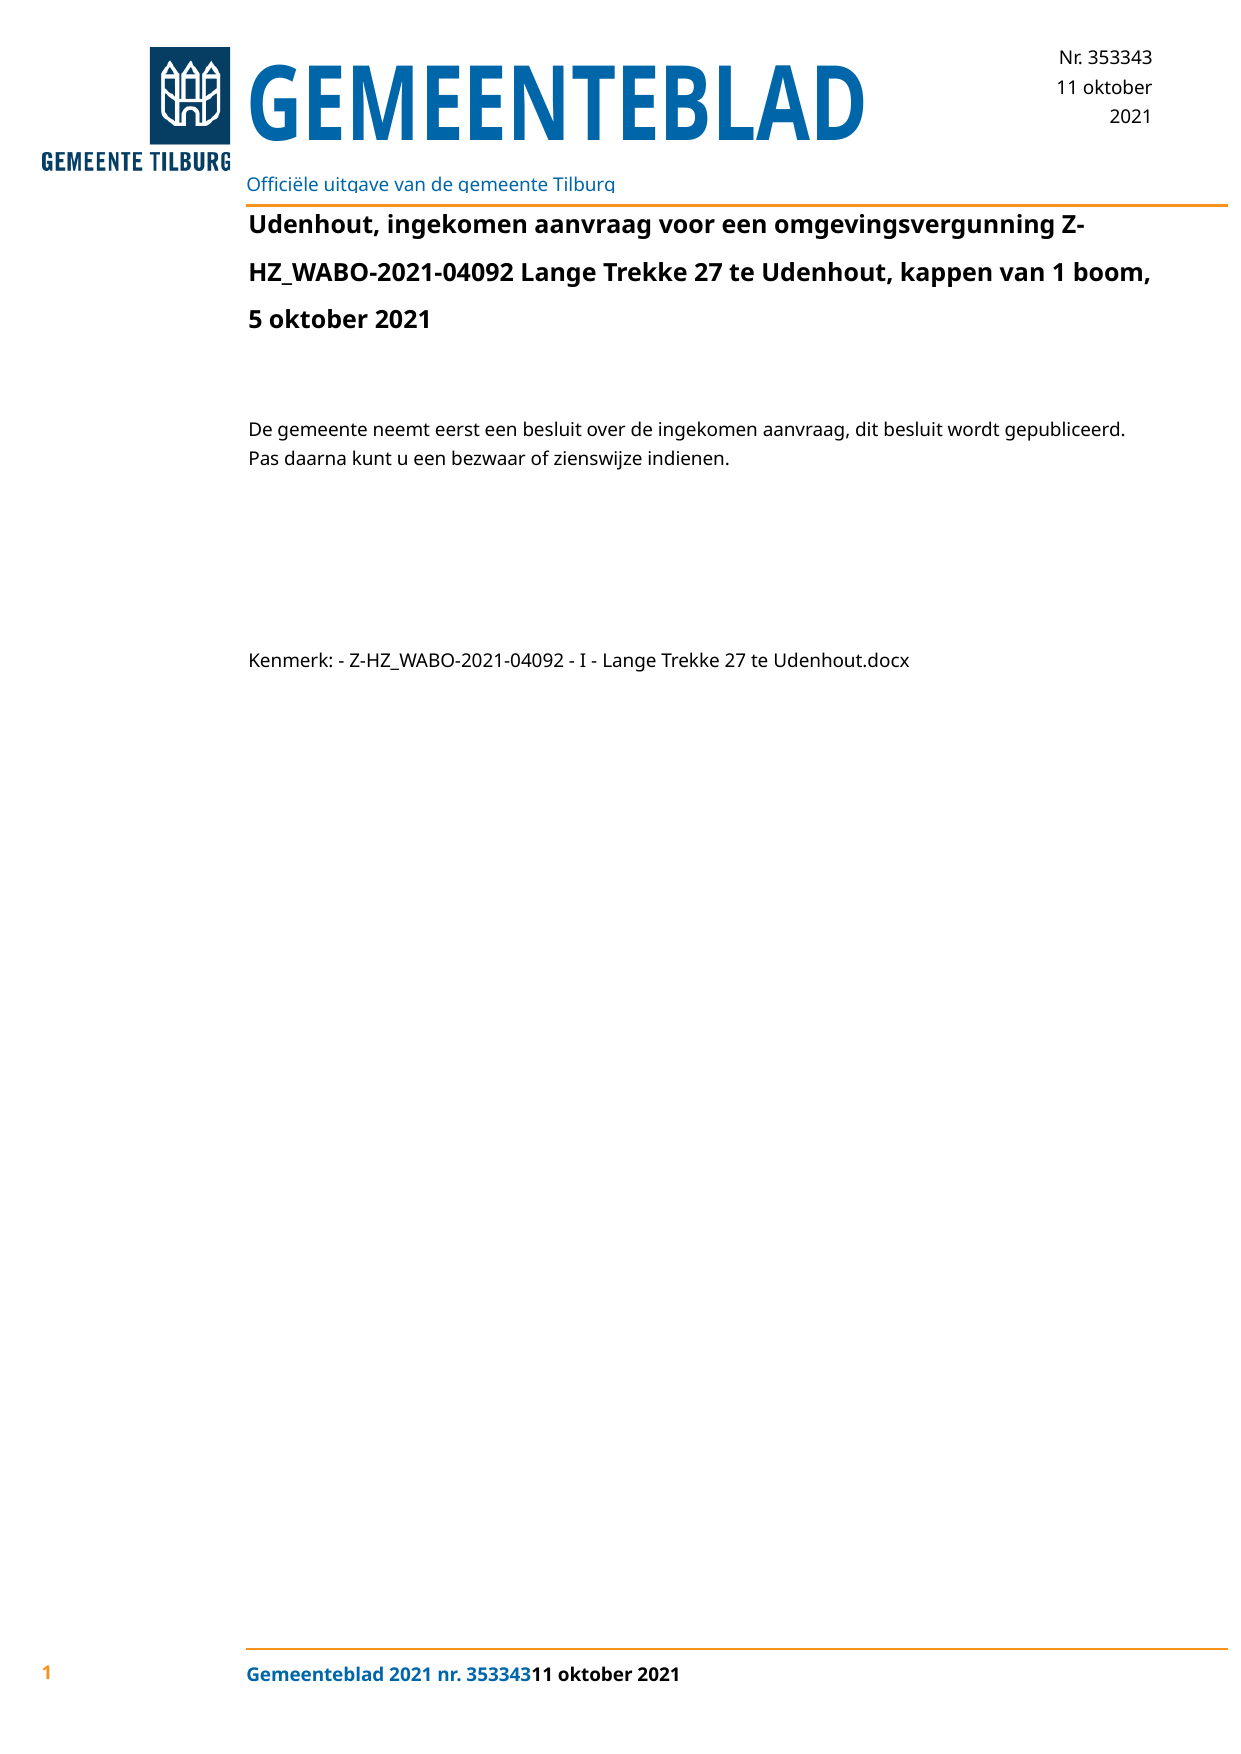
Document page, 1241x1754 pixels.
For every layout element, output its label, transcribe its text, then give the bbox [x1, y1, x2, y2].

picture [41, 47, 231, 172]
text Kenmerk: - Z-HZ_WABO-2021-04092 - I - Lange Trekke 27 te Udenhout.docx [248, 647, 1152, 673]
text De gemeente neemt eerst een besluit over de ingekomen aanvraag, dit besluit wordt gepubliceerd. Pas daarna kunt u een bezwaar of zienswijze indienen. [248, 416, 1152, 471]
text Udenhout, ingekomen aanvraag voor een omgevingsvergunning Z-HZ_WABO-2021-04092 Lange Trekke 27 te Udenhout, kappen van 1 boom, 5 oktober 2021 [248, 207, 1152, 336]
